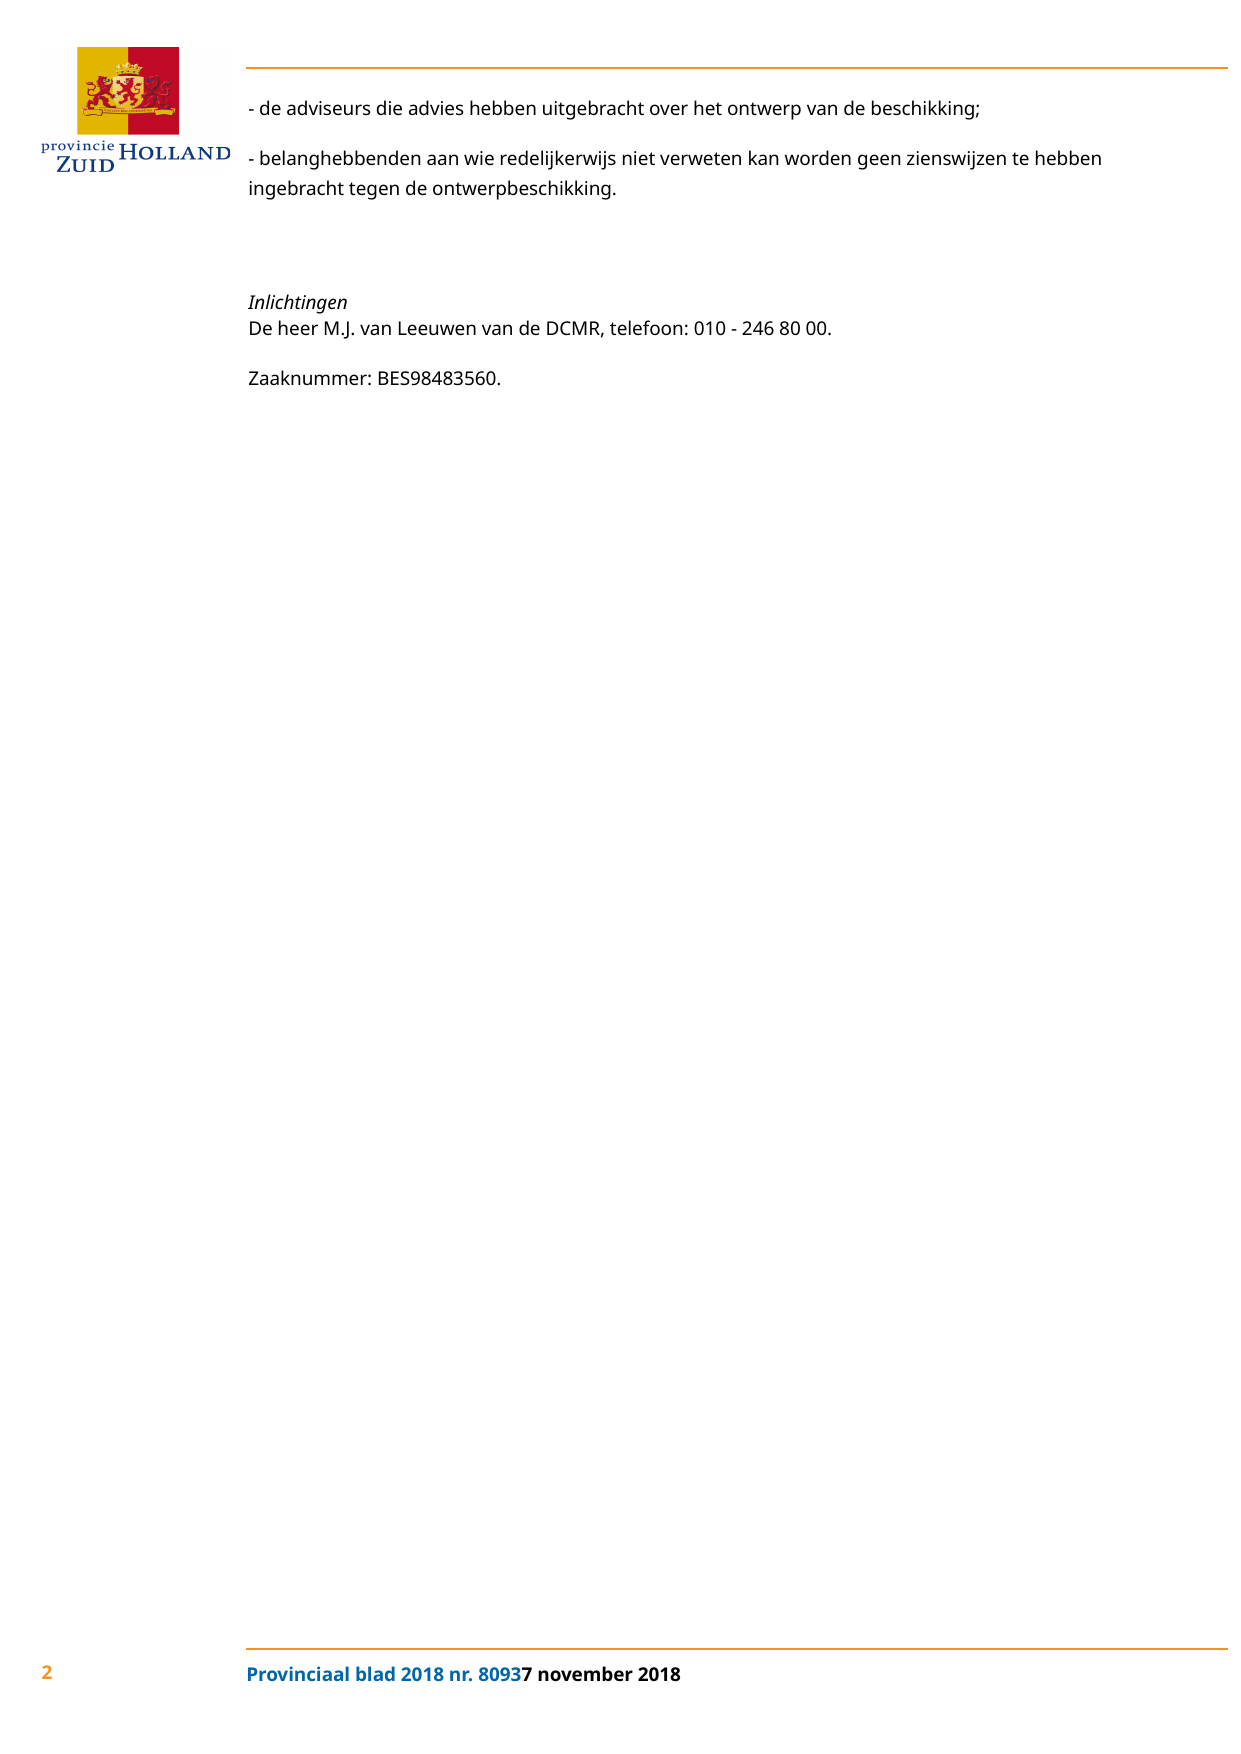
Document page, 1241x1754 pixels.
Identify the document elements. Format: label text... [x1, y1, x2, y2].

text - belanghebbenden aan wie redelijkerwijs niet verweten kan worden geen zienswijzen te hebben ingebracht tegen de ontwerpbeschikking. [248, 145, 1152, 201]
text Zaaknummer: BES98483560. [248, 365, 1152, 391]
text Inlichtingen [248, 289, 1152, 315]
picture [41, 47, 231, 172]
text - de adviseurs die advies hebben uitgebracht over het ontwerp van de beschikking; [248, 95, 1152, 121]
text De heer M.J. van Leeuwen van de DCMR, telefoon: 010 - 246 80 00. [248, 315, 1152, 341]
